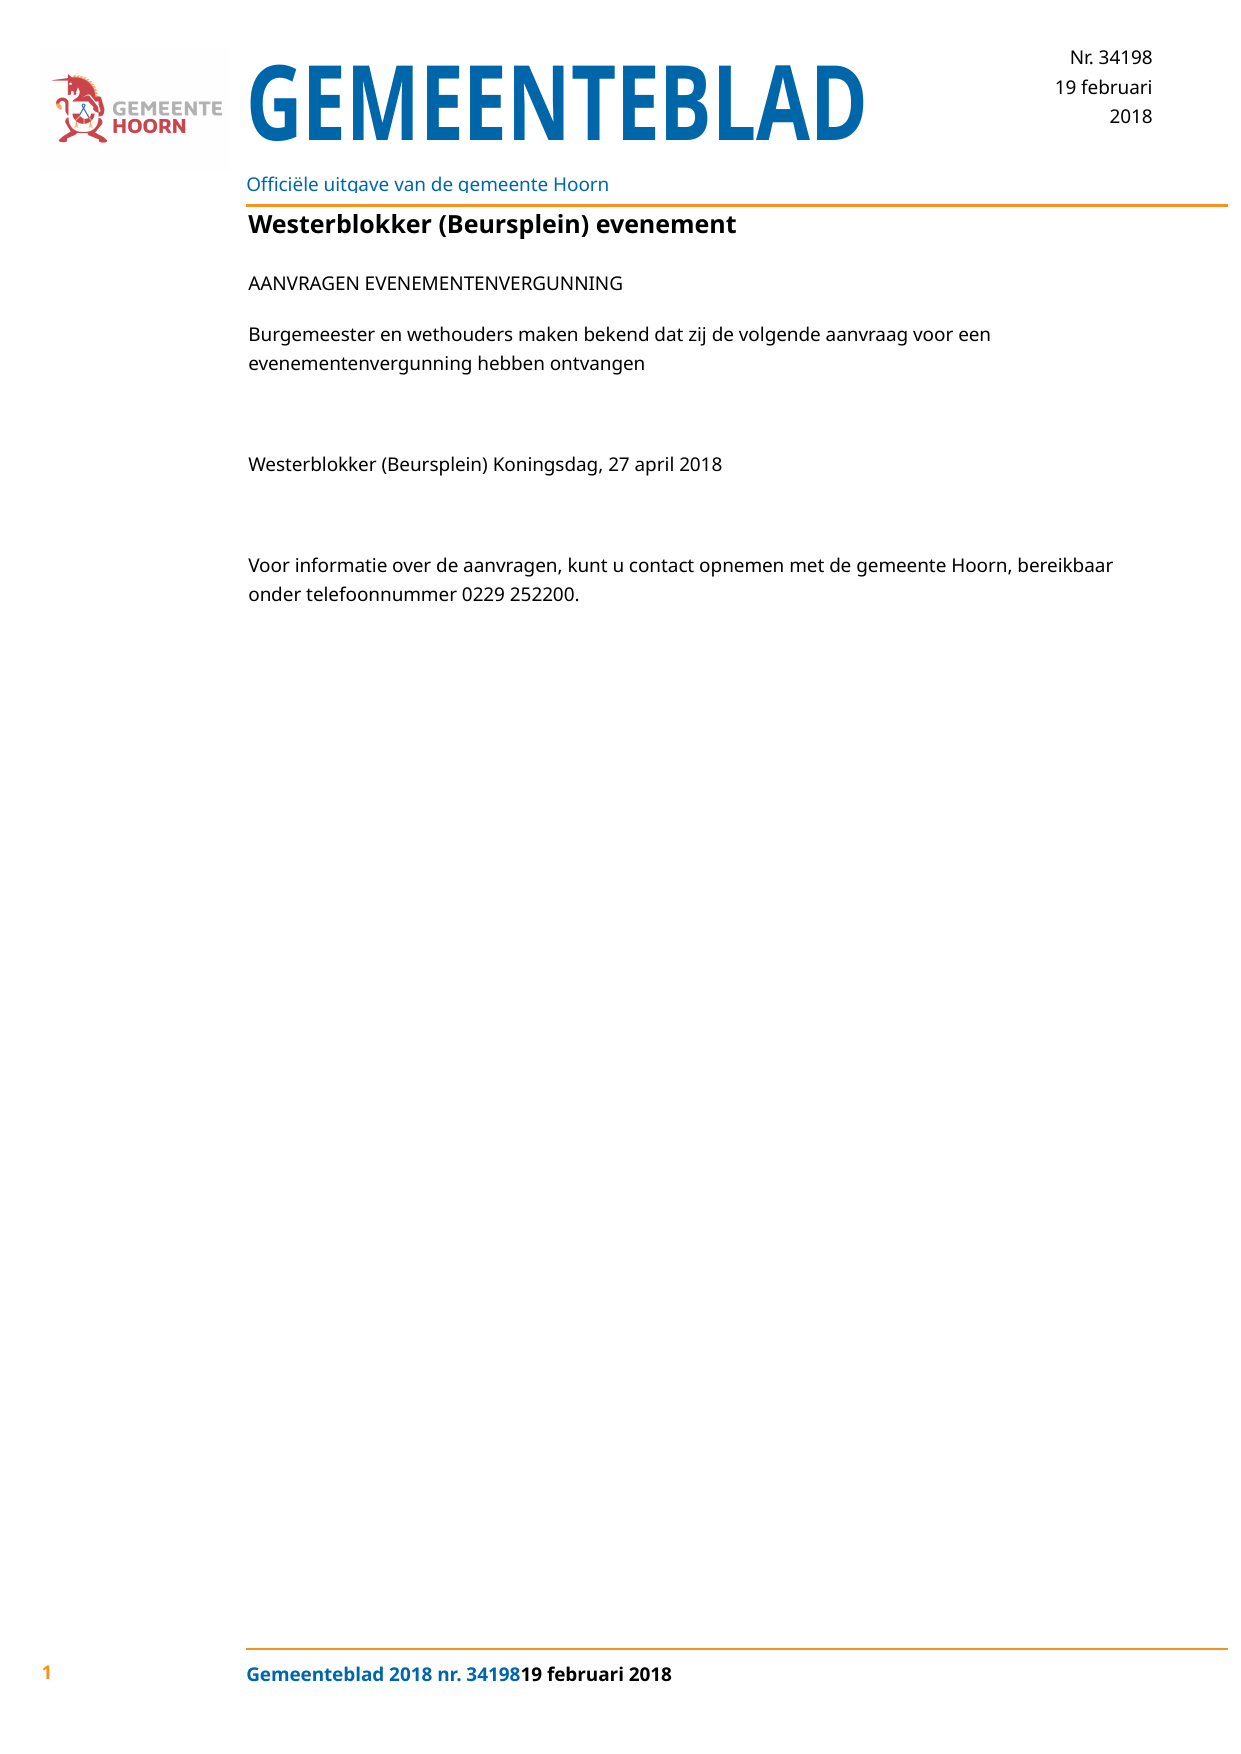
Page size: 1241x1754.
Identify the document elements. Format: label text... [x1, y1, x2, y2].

picture [41, 47, 231, 172]
text AANVRAGEN EVENEMENTENVERGUNNING [248, 270, 1152, 296]
text Westerblokker (Beursplein) Koningsdag, 27 april 2018 [248, 451, 1152, 477]
text Voor informatie over de aanvragen, kunt u contact opnemen met de gemeente Hoorn, bereikbaar onder telefoonnummer 0229 252200. [248, 552, 1152, 607]
text Westerblokker (Beursplein) evenement [248, 207, 1152, 241]
text Burgemeester en wethouders maken bekend dat zij de volgende aanvraag voor een evenementenvergunning hebben ontvangen [248, 321, 1152, 376]
